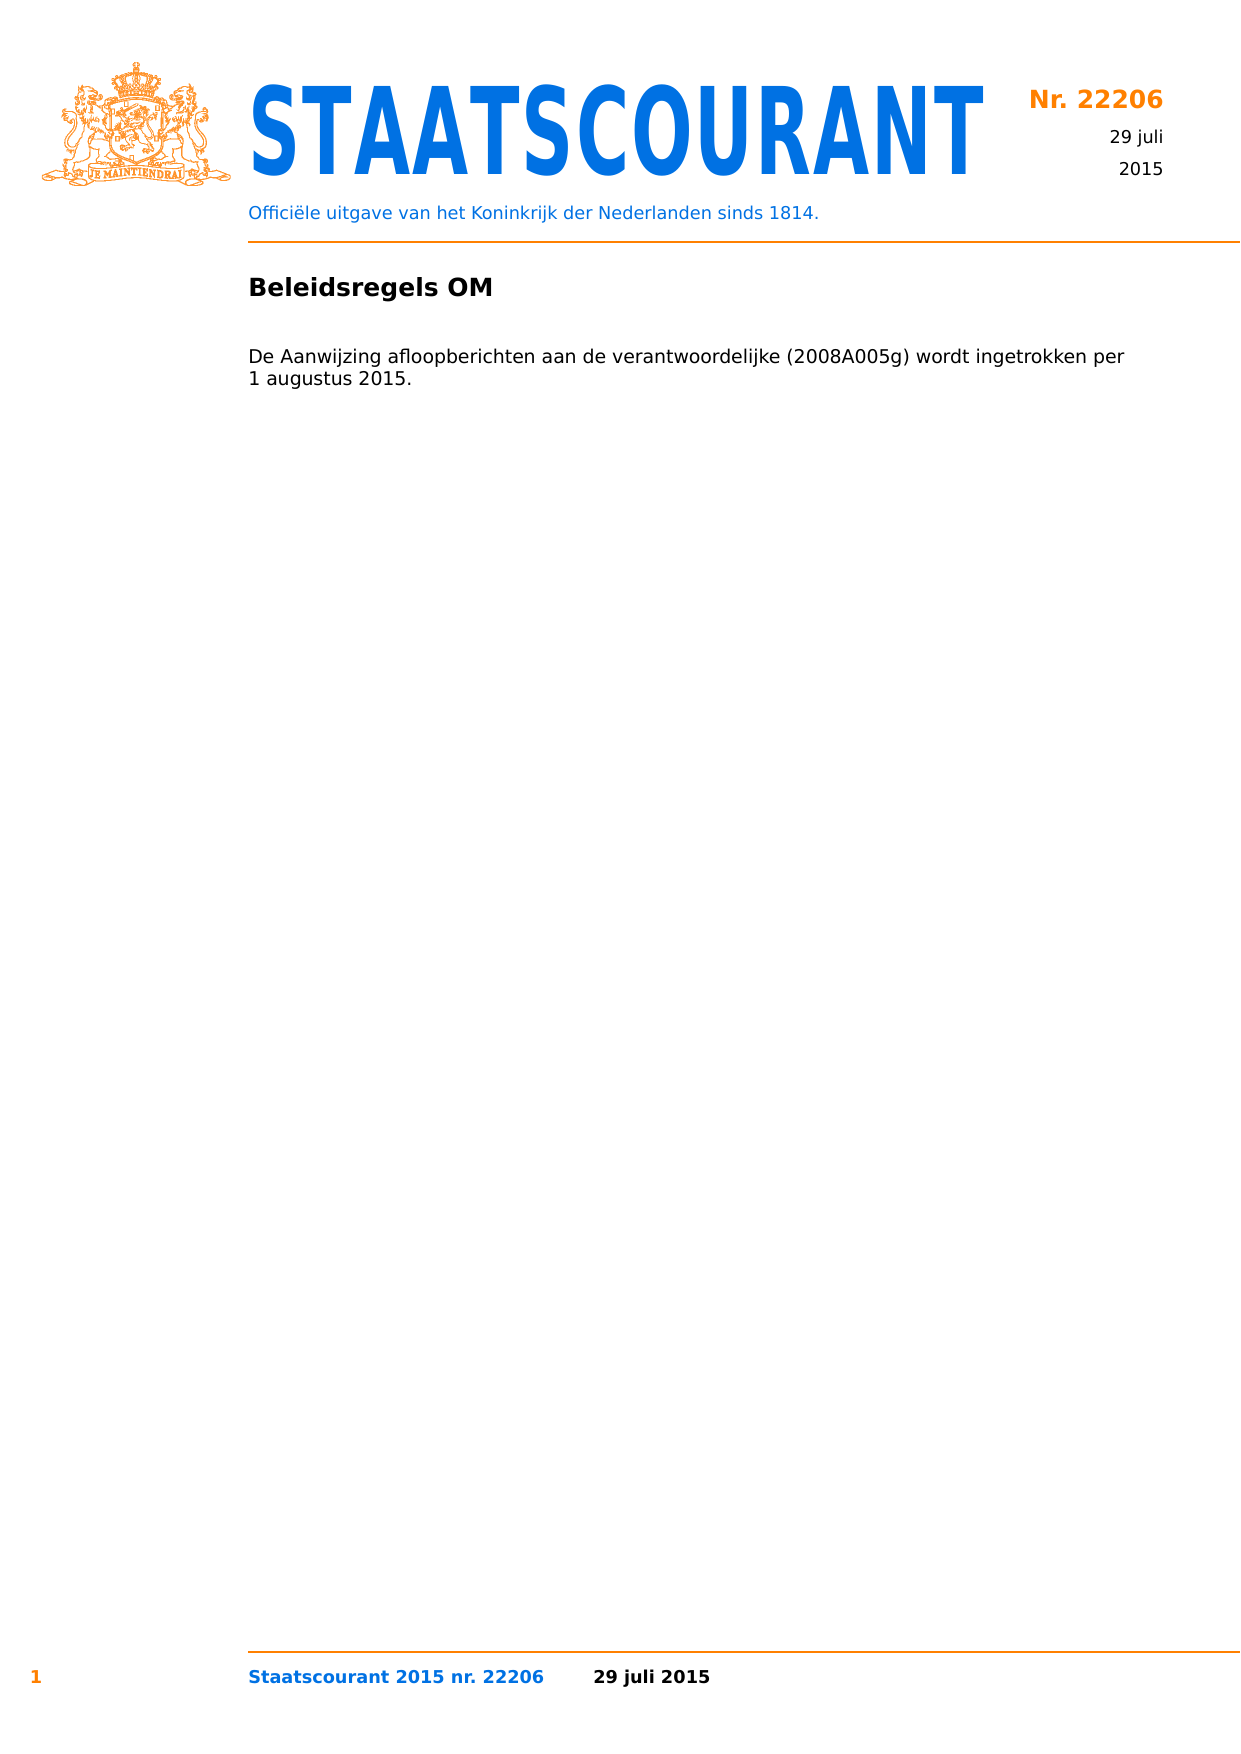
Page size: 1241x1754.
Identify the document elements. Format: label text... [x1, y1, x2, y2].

subtitle Beleidsregels OM [248, 273, 1163, 302]
table_cell Officiële uitgave van het Koninkrijk der Nederlanden sinds 1814. [248, 203, 1240, 241]
table_header STAATSCOURANT [248, 62, 998, 203]
picture [41, 62, 231, 186]
table_header Nr. 22206 [998, 62, 1240, 121]
table_cell 29 juli [998, 121, 1240, 153]
table_header [25, 62, 248, 241]
table_cell 2015 [998, 153, 1240, 203]
text De Aanwijzing afloopberichten aan de verantwoordelijke (2008A005g) wordt ingetrokken per 1 augustus 2015. [248, 346, 1163, 390]
